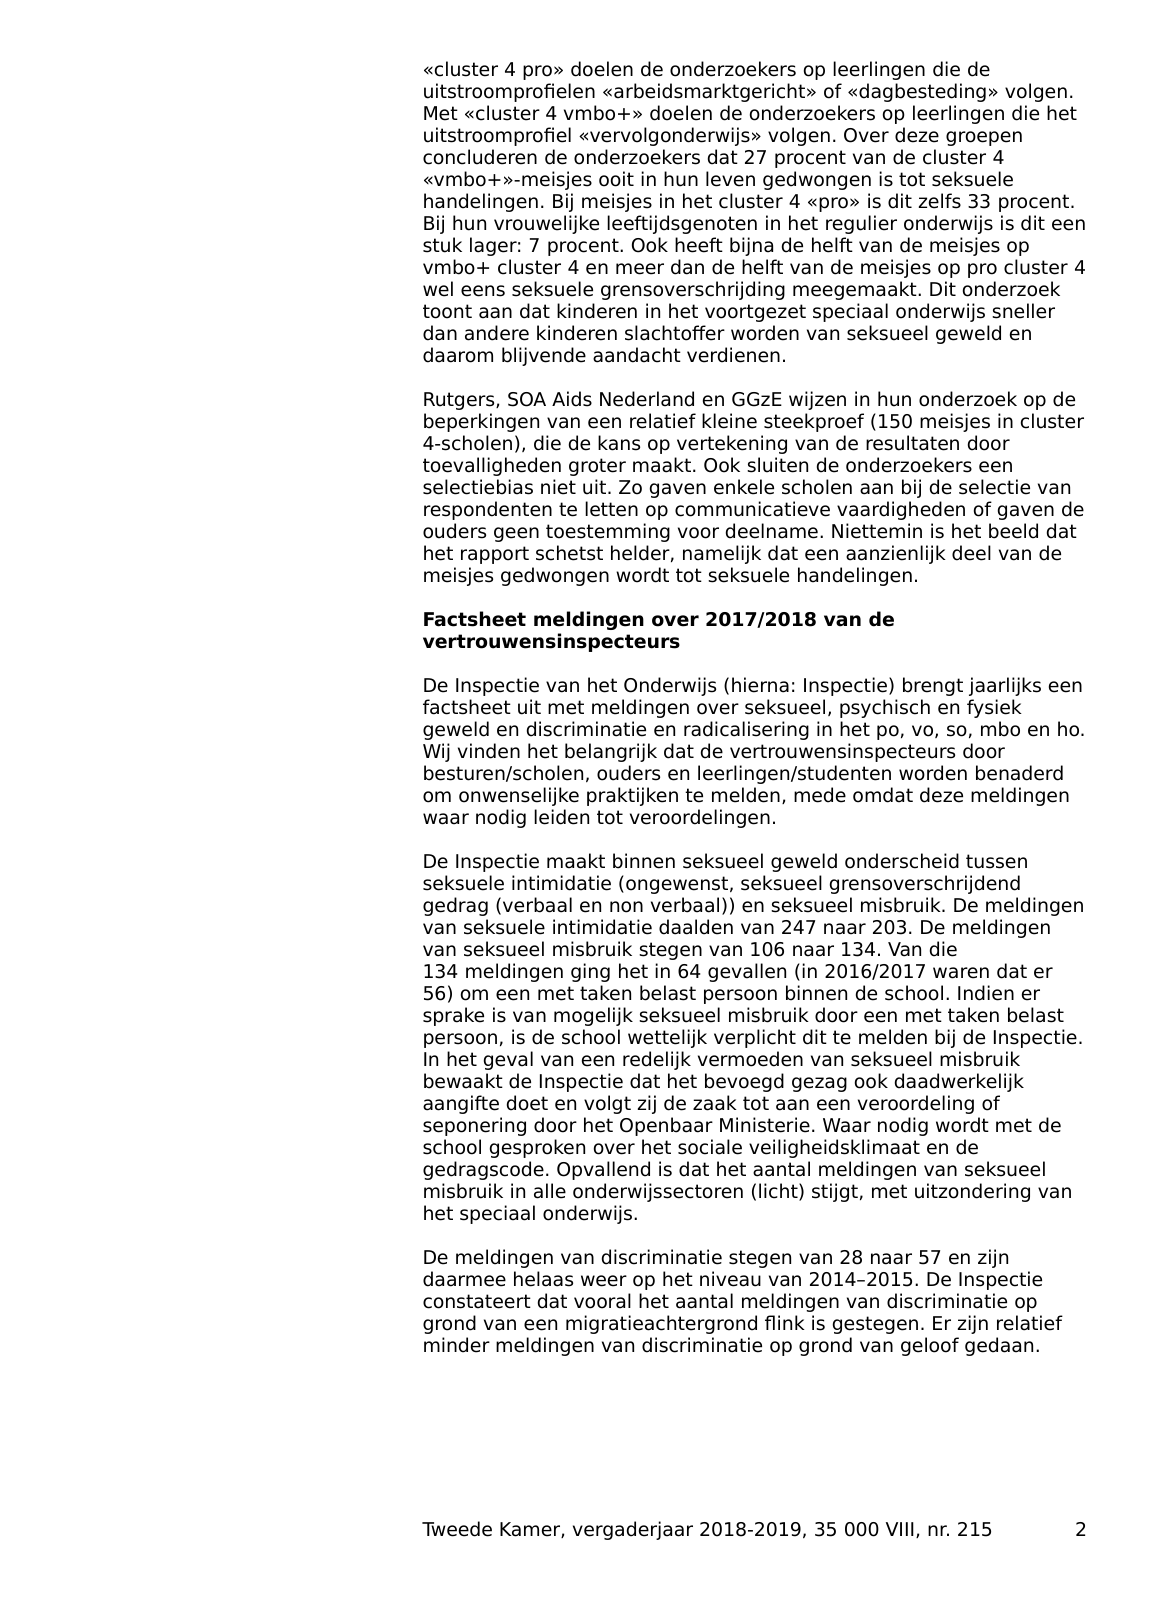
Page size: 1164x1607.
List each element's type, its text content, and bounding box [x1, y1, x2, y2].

text De Inspectie maakt binnen seksueel geweld onderscheid tussen seksuele intimidatie (ongewenst, seksueel grensoverschrijdend gedrag (verbaal en non verbaal)) en seksueel misbruik. De meldingen van seksuele intimidatie daalden van 247 naar 203. De meldingen van seksueel misbruik stegen van 106 naar 134. Van die 134 meldingen ging het in 64 gevallen (in 2016/2017 waren dat er 56) om een met taken belast persoon binnen de school. Indien er sprake is van mogelijk seksueel misbruik door een met taken belast persoon, is de school wettelijk verplicht dit te melden bij de Inspectie. In het geval van een redelijk vermoeden van seksueel misbruik bewaakt de Inspectie dat het bevoegd gezag ook daadwerkelijk aangifte doet en volgt zij de zaak tot aan een veroordeling of seponering door het Openbaar Ministerie. Waar nodig wordt met de school gesproken over het sociale veiligheidsklimaat en de gedragscode. Opvallend is dat het aantal meldingen van seksueel misbruik in alle onderwijssectoren (licht) stijgt, met uitzondering van het speciaal onderwijs. [422, 851, 1087, 1225]
text De meldingen van discriminatie stegen van 28 naar 57 en zijn daarmee helaas weer op het niveau van 2014–2015. De Inspectie constateert dat vooral het aantal meldingen van discriminatie op grond van een migratieachtergrond flink is gestegen. Er zijn relatief minder meldingen van discriminatie op grond van geloof gedaan. [422, 1247, 1087, 1357]
subtitle Factsheet meldingen over 2017/2018 van de vertrouwensinspecteurs [422, 609, 1087, 653]
text «cluster 4 pro» doelen de onderzoekers op leerlingen die de uitstroomprofielen «arbeidsmarktgericht» of «dagbesteding» volgen. Met «cluster 4 vmbo+» doelen de onderzoekers op leerlingen die het uitstroomprofiel «vervolgonderwijs» volgen. Over deze groepen concluderen de onderzoekers dat 27 procent van de cluster 4 «vmbo+»-meisjes ooit in hun leven gedwongen is tot seksuele handelingen. Bij meisjes in het cluster 4 «pro» is dit zelfs 33 procent. Bij hun vrouwelijke leeftijdsgenoten in het regulier onderwijs is dit een stuk lager: 7 procent. Ook heeft bijna de helft van de meisjes op vmbo+ cluster 4 en meer dan de helft van de meisjes op pro cluster 4 wel eens seksuele grensoverschrijding meegemaakt. Dit onderzoek toont aan dat kinderen in het voortgezet speciaal onderwijs sneller dan andere kinderen slachtoffer worden van seksueel geweld en daarom blijvende aandacht verdienen. [422, 59, 1087, 367]
text De Inspectie van het Onderwijs (hierna: Inspectie) brengt jaarlijks een factsheet uit met meldingen over seksueel, psychisch en fysiek geweld en discriminatie en radicalisering in het po, vo, so, mbo en ho. Wij vinden het belangrijk dat de vertrouwensinspecteurs door besturen/scholen, ouders en leerlingen/studenten worden benaderd om onwenselijke praktijken te melden, mede omdat deze meldingen waar nodig leiden tot veroordelingen. [422, 675, 1087, 829]
text Rutgers, SOA Aids Nederland en GGzE wijzen in hun onderzoek op de beperkingen van een relatief kleine steekproef (150 meisjes in cluster 4-scholen), die de kans op vertekening van de resultaten door toevalligheden groter maakt. Ook sluiten de onderzoekers een selectiebias niet uit. Zo gaven enkele scholen aan bij de selectie van respondenten te letten op communicatieve vaardigheden of gaven de ouders geen toestemming voor deelname. Niettemin is het beeld dat het rapport schetst helder, namelijk dat een aanzienlijk deel van de meisjes gedwongen wordt tot seksuele handelingen. [422, 389, 1087, 587]
